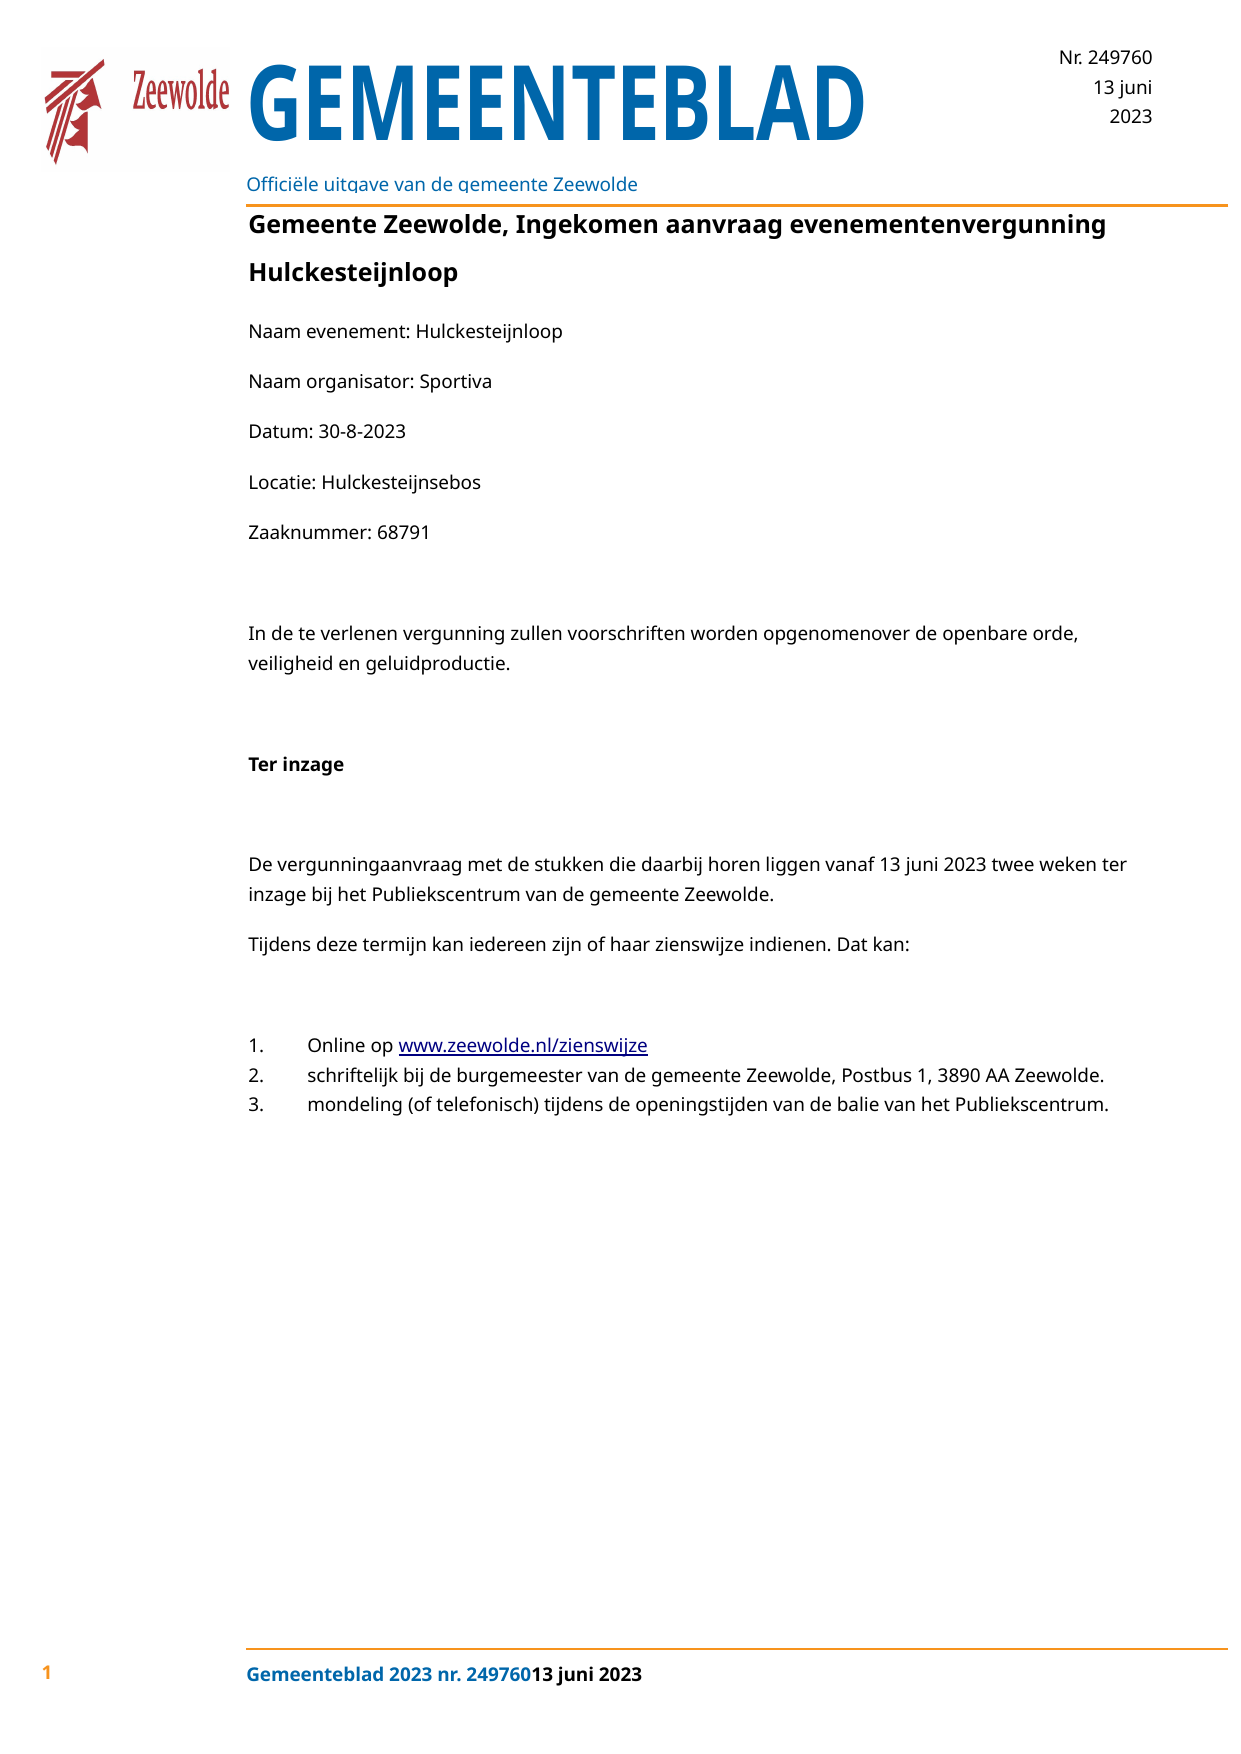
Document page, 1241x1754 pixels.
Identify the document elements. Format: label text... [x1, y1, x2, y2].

text Locatie: Hulckesteijnsebos [248, 469, 1152, 495]
list Online op www.zeewolde.nl/zienswijze [248, 1032, 1152, 1058]
text Zaaknummer: 68791 [248, 519, 1152, 545]
text Tijdens deze termijn kan iedereen zijn of haar zienswijze indienen. Dat kan: [248, 932, 1152, 957]
text In de te verlenen vergunning zullen voorschriften worden opgenomenover de openbare orde, veiligheid en geluidproductie. [248, 620, 1152, 676]
text Ter inzage [248, 751, 1152, 777]
text Naam organisator: Sportiva [248, 368, 1152, 394]
text Datum: 30-8-2023 [248, 419, 1152, 444]
list schriftelijk bij de burgemeester van de gemeente Zeewolde, Postbus 1, 3890 AA Zeewolde. [248, 1062, 1152, 1088]
list mondeling (of telefonisch) tijdens de openingstijden van de balie van het Publiekscentrum. [248, 1092, 1152, 1117]
picture [41, 47, 231, 172]
text Gemeente Zeewolde, Ingekomen aanvraag evenementenvergunning Hulckesteijnloop [248, 207, 1152, 288]
text De vergunningaanvraag met de stukken die daarbij horen liggen vanaf 13 juni 2023 twee weken ter inzage bij het Publiekscentrum van de gemeente Zeewolde. [248, 852, 1152, 907]
text Naam evenement: Hulckesteijnloop [248, 318, 1152, 344]
